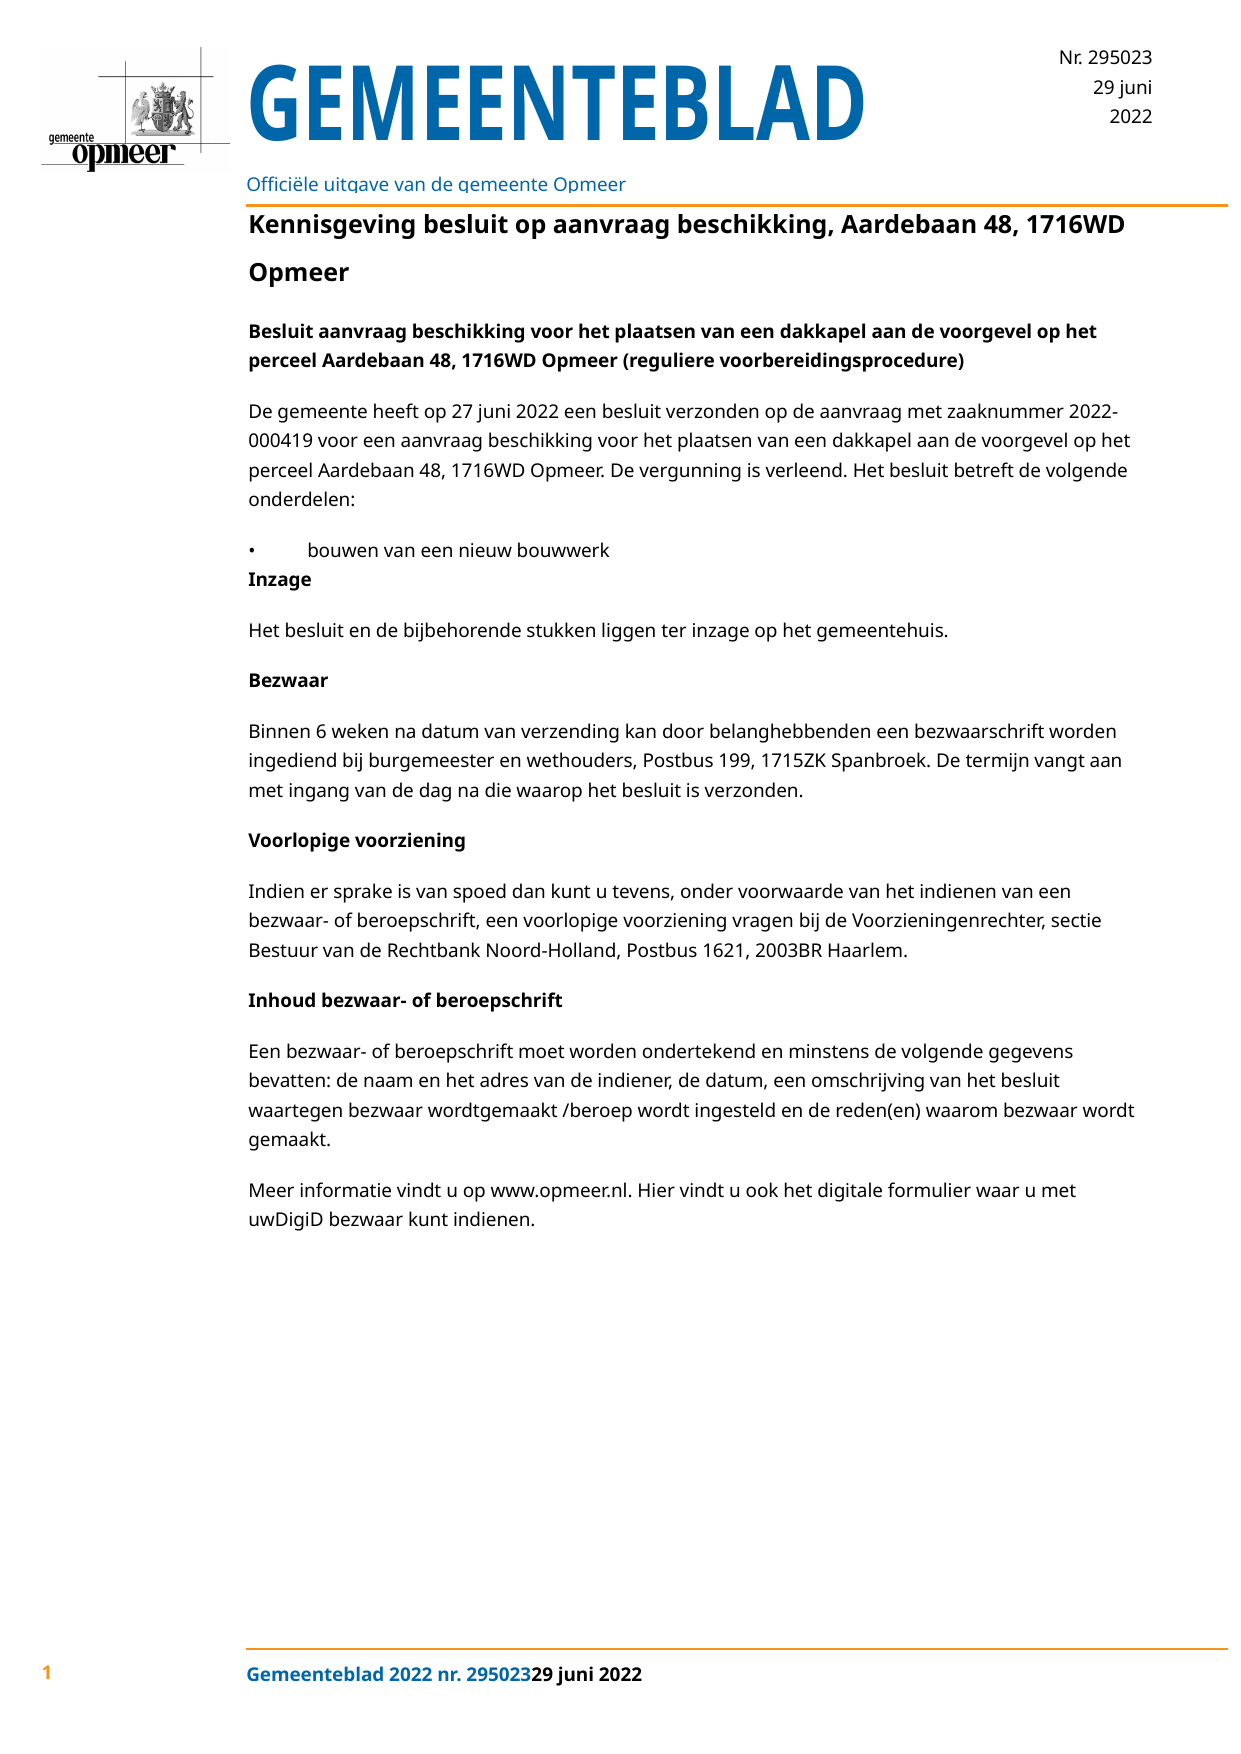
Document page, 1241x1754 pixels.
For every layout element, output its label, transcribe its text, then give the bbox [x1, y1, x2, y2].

text Het besluit en de bijbehorende stukken liggen ter inzage op het gemeentehuis. [248, 617, 1152, 643]
text De gemeente heeft op 27 juni 2022 een besluit verzonden op de aanvraag met zaaknummer 2022-000419 voor een aanvraag beschikking voor het plaatsen van een dakkapel aan de voorgevel op het perceel Aardebaan 48, 1716WD Opmeer. De vergunning is verleend. Het besluit betreft de volgende onderdelen: [248, 398, 1152, 512]
text Binnen 6 weken na datum van verzending kan door belanghebbenden een bezwaarschrift worden ingediend bij burgemeester en wethouders, Postbus 199, 1715ZK Spanbroek. De termijn vangt aan met ingang van de dag na die waarop het besluit is verzonden. [248, 718, 1152, 803]
text Meer informatie vindt u op www.opmeer.nl. Hier vindt u ook het digitale formulier waar u met uwDigiD bezwaar kunt indienen. [248, 1177, 1152, 1232]
list bouwen van een nieuw bouwwerk [248, 537, 1152, 563]
text Inhoud bezwaar- of beroepschrift [248, 987, 1152, 1013]
picture [41, 47, 231, 172]
text Voorlopige voorziening [248, 827, 1152, 853]
text Inzage [248, 567, 1152, 592]
text Bezwaar [248, 667, 1152, 693]
text Kennisgeving besluit op aanvraag beschikking, Aardebaan 48, 1716WD Opmeer [248, 207, 1152, 288]
text Besluit aanvraag beschikking voor het plaatsen van een dakkapel aan de voorgevel op het perceel Aardebaan 48, 1716WD Opmeer (reguliere voorbereidingsprocedure) [248, 318, 1152, 373]
text Indien er sprake is van spoed dan kunt u tevens, onder voorwaarde van het indienen van een bezwaar- of beroepschrift, een voorlopige voorziening vragen bij de Voorzieningenrechter, sectie Bestuur van de Rechtbank Noord-Holland, Postbus 1621, 2003BR Haarlem. [248, 878, 1152, 963]
text Een bezwaar- of beroepschrift moet worden ondertekend en minstens de volgende gegevens bevatten: de naam en het adres van de indiener, de datum, een omschrijving van het besluit waartegen bezwaar wordtgemaakt /beroep wordt ingesteld en de reden(en) waarom bezwaar wordt gemaakt. [248, 1038, 1152, 1152]
